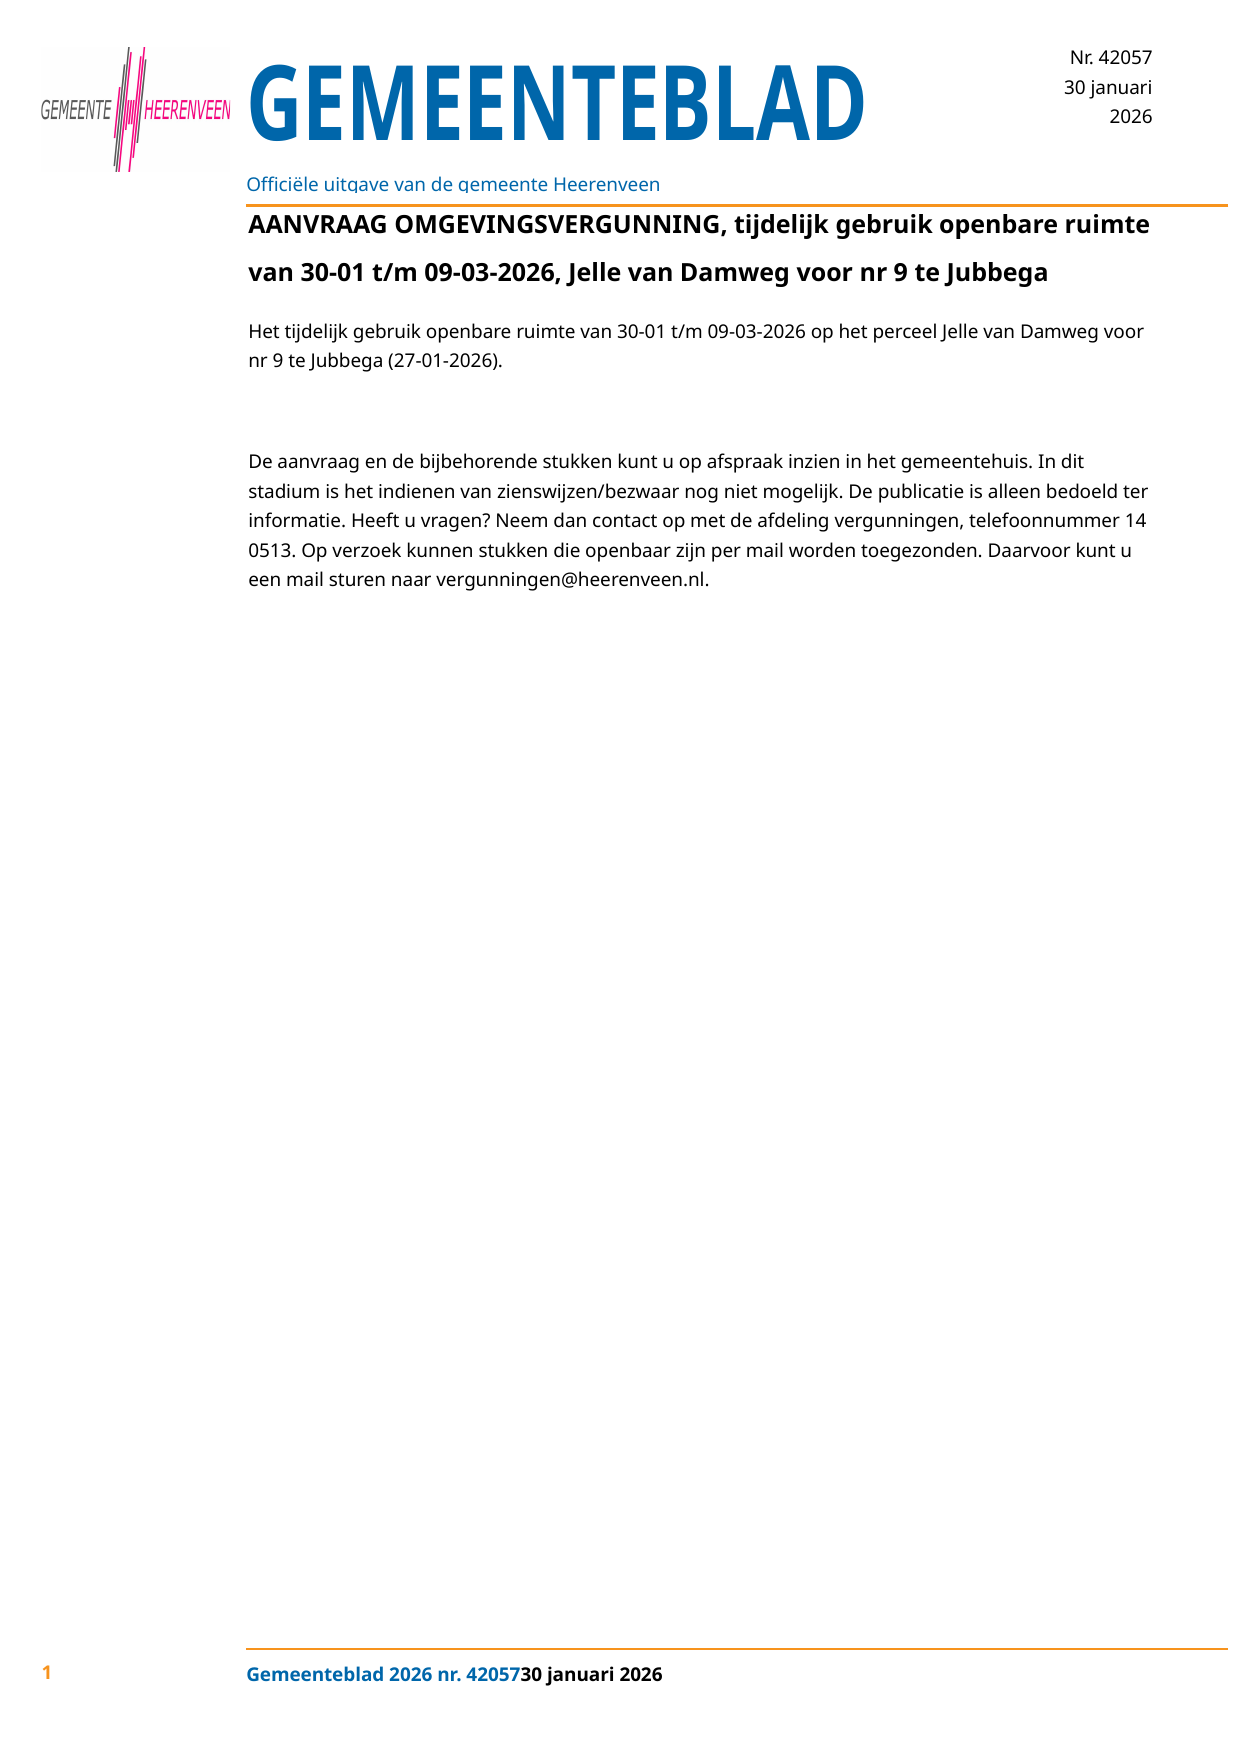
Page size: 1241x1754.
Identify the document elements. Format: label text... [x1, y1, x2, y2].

text AANVRAAG OMGEVINGSVERGUNNING, tijdelijk gebruik openbare ruimte van 30-01 t/m 09-03-2026, Jelle van Damweg voor nr 9 te Jubbega [248, 207, 1152, 288]
text Het tijdelijk gebruik openbare ruimte van 30-01 t/m 09-03-2026 op het perceel Jelle van Damweg voor nr 9 te Jubbega (27-01-2026). [248, 318, 1152, 373]
picture [41, 47, 231, 172]
text De aanvraag en de bijbehorende stukken kunt u op afspraak inzien in het gemeentehuis. In dit stadium is het indienen van zienswijzen/bezwaar nog niet mogelijk. De publicatie is alleen bedoeld ter informatie. Heeft u vragen? Neem dan contact op met de afdeling vergunningen, telefoonnummer 14 0513. Op verzoek kunnen stukken die openbaar zijn per mail worden toegezonden. Daarvoor kunt u een mail sturen naar vergunningen@heerenveen.nl. [248, 448, 1152, 592]
